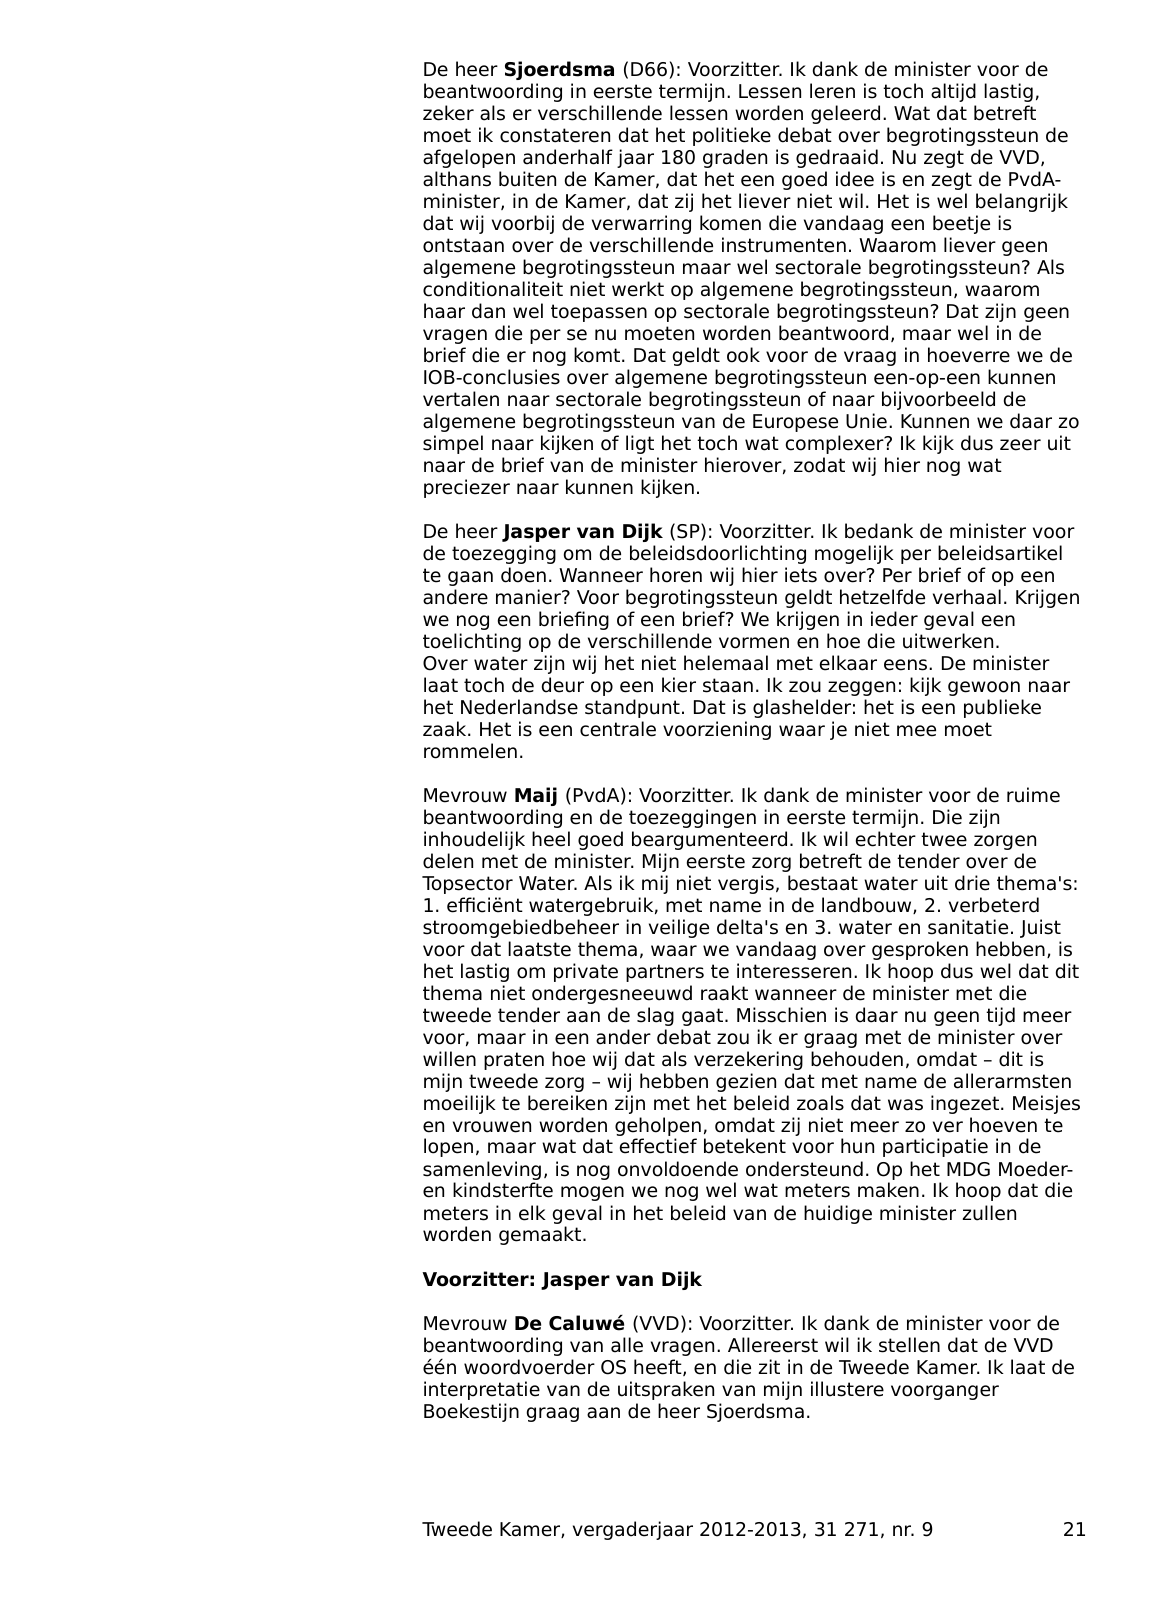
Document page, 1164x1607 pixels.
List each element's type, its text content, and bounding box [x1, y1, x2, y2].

subtitle Voorzitter: Jasper van Dijk [422, 1268, 1087, 1291]
text Mevrouw Maij (PvdA): Voorzitter. Ik dank de minister voor de ruime beantwoording en de toezeggingen in eerste termijn. Die zijn inhoudelijk heel goed beargumenteerd. Ik wil echter twee zorgen delen met de minister. Mijn eerste zorg betreft de tender over de Topsector Water. Als ik mij niet vergis, bestaat water uit drie thema's: 1. efficiënt watergebruik, met name in de landbouw, 2. verbeterd stroomgebiedbeheer in veilige delta's en 3. water en sanitatie. Juist voor dat laatste thema, waar we vandaag over gesproken hebben, is het lastig om private partners te interesseren. Ik hoop dus wel dat dit thema niet ondergesneeuwd raakt wanneer de minister met die tweede tender aan de slag gaat. Misschien is daar nu geen tijd meer voor, maar in een ander debat zou ik er graag met de minister over willen praten hoe wij dat als verzekering behouden, omdat – dit is mijn tweede zorg – wij hebben gezien dat met name de allerarmsten moeilijk te bereiken zijn met het beleid zoals dat was ingezet. Meisjes en vrouwen worden geholpen, omdat zij niet meer zo ver hoeven te lopen, maar wat dat effectief betekent voor hun participatie in de samenleving, is nog onvoldoende ondersteund. Op het MDG Moeder- en kindsterfte mogen we nog wel wat meters maken. Ik hoop dat die meters in elk geval in het beleid van de huidige minister zullen worden gemaakt. [422, 785, 1087, 1246]
text De heer Sjoerdsma (D66): Voorzitter. Ik dank de minister voor de beantwoording in eerste termijn. Lessen leren is toch altijd lastig, zeker als er verschillende lessen worden geleerd. Wat dat betreft moet ik constateren dat het politieke debat over begrotingssteun de afgelopen anderhalf jaar 180 graden is gedraaid. Nu zegt de VVD, althans buiten de Kamer, dat het een goed idee is en zegt de PvdA-minister, in de Kamer, dat zij het liever niet wil. Het is wel belangrijk dat wij voorbij de verwarring komen die vandaag een beetje is ontstaan over de verschillende instrumenten. Waarom liever geen algemene begrotingssteun maar wel sectorale begrotingssteun? Als conditionaliteit niet werkt op algemene begrotingssteun, waarom haar dan wel toepassen op sectorale begrotingssteun? Dat zijn geen vragen die per se nu moeten worden beantwoord, maar wel in de brief die er nog komt. Dat geldt ook voor de vraag in hoeverre we de IOB-conclusies over algemene begrotingssteun een-op-een kunnen vertalen naar sectorale begrotingssteun of naar bijvoorbeeld de algemene begrotingssteun van de Europese Unie. Kunnen we daar zo simpel naar kijken of ligt het toch wat complexer? Ik kijk dus zeer uit naar de brief van de minister hierover, zodat wij hier nog wat preciezer naar kunnen kijken. [422, 59, 1087, 499]
text De heer Jasper van Dijk (SP): Voorzitter. Ik bedank de minister voor de toezegging om de beleidsdoorlichting mogelijk per beleidsartikel te gaan doen. Wanneer horen wij hier iets over? Per brief of op een andere manier? Voor begrotingssteun geldt hetzelfde verhaal. Krijgen we nog een briefing of een brief? We krijgen in ieder geval een toelichting op de verschillende vormen en hoe die uitwerken. [422, 521, 1087, 653]
text Mevrouw De Caluwé (VVD): Voorzitter. Ik dank de minister voor de beantwoording van alle vragen. Allereerst wil ik stellen dat de VVD één woordvoerder OS heeft, en die zit in de Tweede Kamer. Ik laat de interpretatie van de uitspraken van mijn illustere voorganger Boekestijn graag aan de heer Sjoerdsma. [422, 1313, 1087, 1423]
text Over water zijn wij het niet helemaal met elkaar eens. De minister laat toch de deur op een kier staan. Ik zou zeggen: kijk gewoon naar het Nederlandse standpunt. Dat is glashelder: het is een publieke zaak. Het is een centrale voorziening waar je niet mee moet rommelen. [422, 653, 1087, 763]
